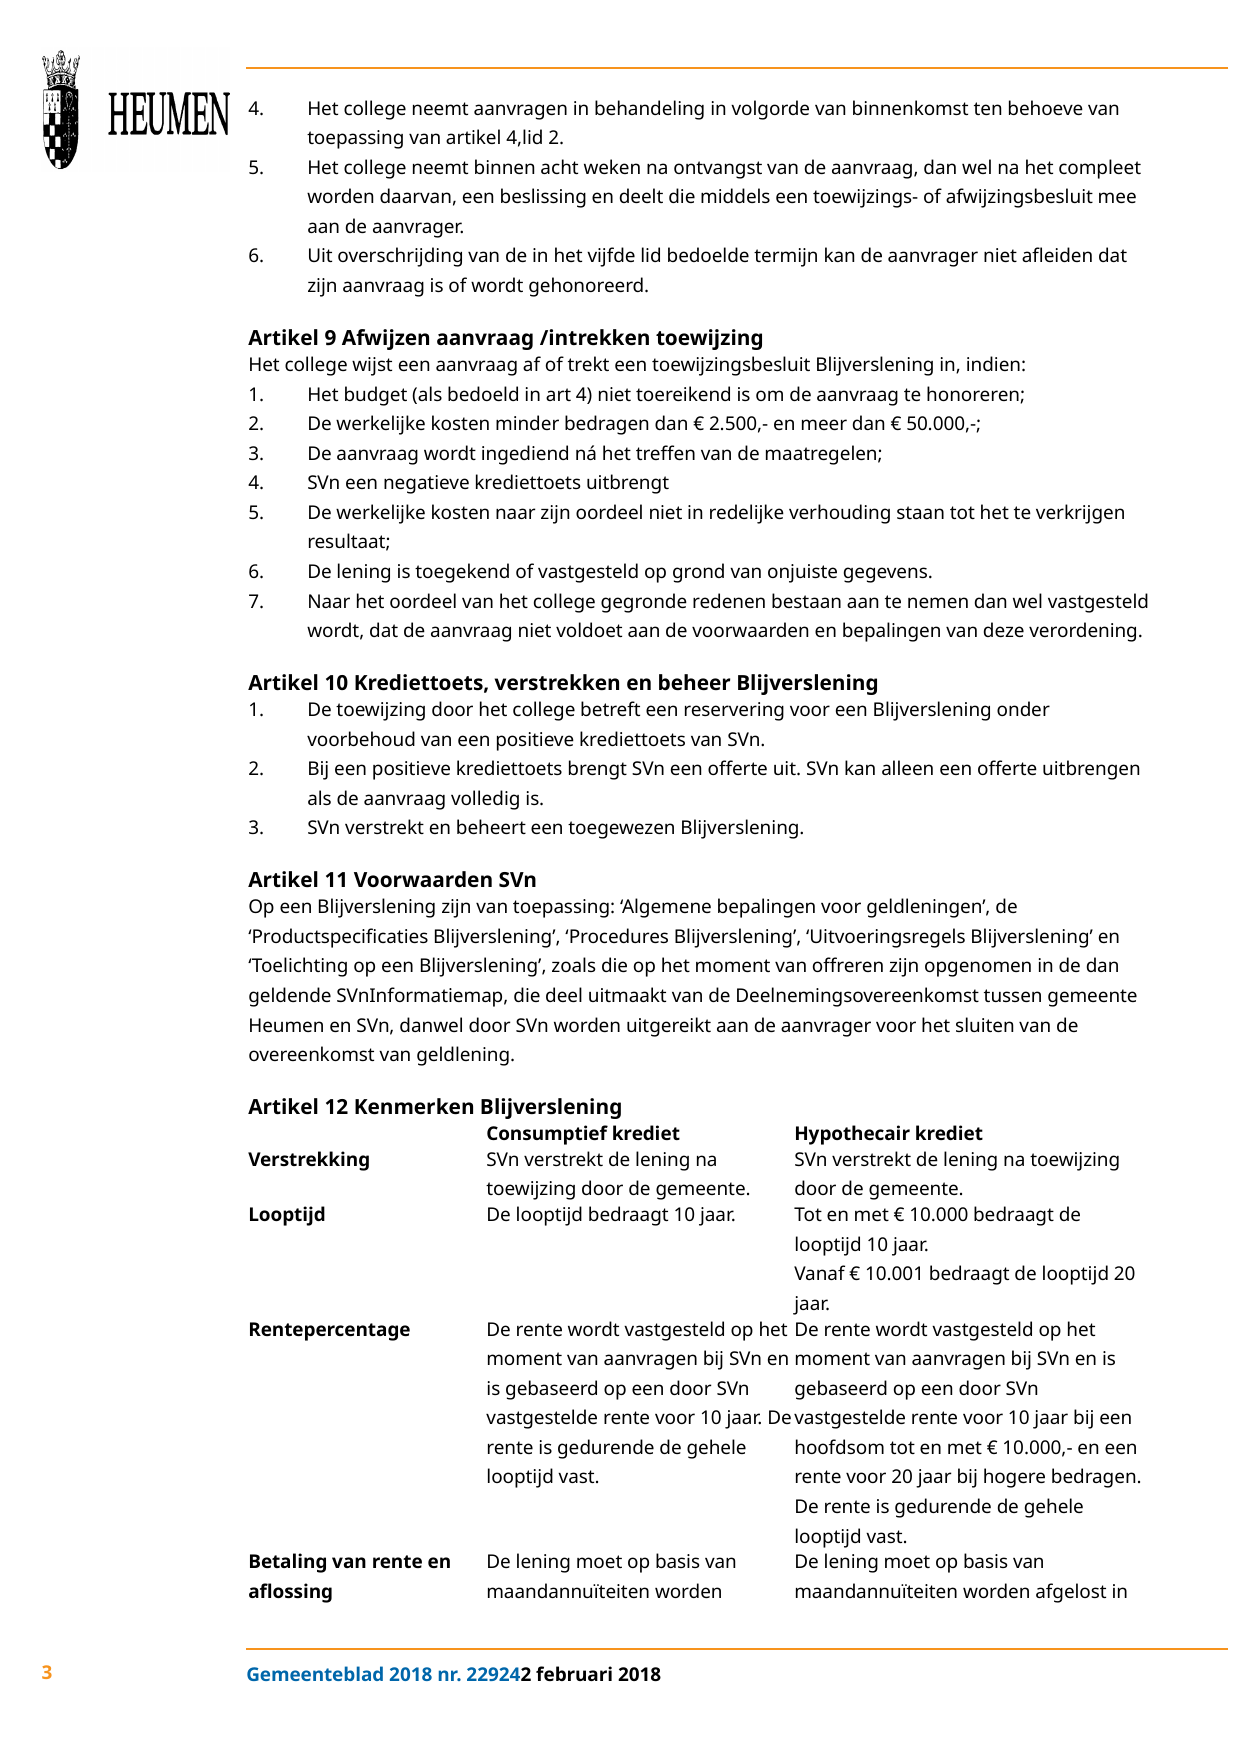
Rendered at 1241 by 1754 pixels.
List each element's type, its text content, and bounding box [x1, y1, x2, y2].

table_header Hypothecair krediet [794, 1120, 1152, 1146]
list Uit overschrijding van de in het vijfde lid bedoelde termijn kan de aanvrager niet afleiden dat zijn aanvraag is of wordt gehonoreerd. [248, 243, 1152, 298]
table_cell De lening moet op basis van maandannuïteiten worden afgelost in [794, 1549, 1152, 1604]
list Het budget (als bedoeld in art 4) niet toereikend is om de aanvraag te honoreren; [248, 381, 1152, 406]
table_cell De lening moet op basis van maandannuïteiten worden [486, 1549, 794, 1604]
list SVn verstrekt en beheert een toegewezen Blijverslening. [248, 814, 1152, 840]
text Artikel 11 Voorwaarden SVn [248, 865, 1152, 893]
table_cell Rentepercentage [248, 1316, 486, 1549]
table_cell Tot en met € 10.000 bedraagt de looptijd 10 jaar. Vanaf € 10.001 bedraagt de looptijd 20 jaar. [794, 1201, 1152, 1316]
list Het college neemt binnen acht weken na ontvangst van de aanvraag, dan wel na het compleet worden daarvan, een beslissing en deelt die middels een toewijzings- of afwijzingsbesluit mee aan de aanvrager. [248, 154, 1152, 239]
table_cell Looptijd [248, 1201, 486, 1316]
text Artikel 9 Afwijzen aanvraag /intrekken toewijzing [248, 323, 1152, 351]
table_cell De rente wordt vastgesteld op het moment van aanvragen bij SVn en is gebaseerd op een door SVn vastgestelde rente voor 10 jaar bij een hoofdsom tot en met € 10.000,- en een rente voor 20 jaar bij hogere bedragen. De rente is gedurende de gehele looptijd vast. [794, 1316, 1152, 1549]
table_cell Betaling van rente en aflossing [248, 1549, 486, 1604]
table_cell Verstrekking [248, 1146, 486, 1201]
table_cell SVn verstrekt de lening na toewijzing door de gemeente. [486, 1146, 794, 1201]
picture [41, 47, 231, 172]
table_cell De rente wordt vastgesteld op het moment van aanvragen bij SVn en is gebaseerd op een door SVn vastgestelde rente voor 10 jaar. De rente is gedurende de gehele looptijd vast. [486, 1316, 794, 1549]
table_cell De looptijd bedraagt 10 jaar. [486, 1201, 794, 1316]
list De aanvraag wordt ingediend ná het treffen van de maatregelen; [248, 440, 1152, 466]
list De werkelijke kosten minder bedragen dan € 2.500,- en meer dan € 50.000,-; [248, 410, 1152, 436]
table_header Consumptief krediet [486, 1120, 794, 1146]
list Bij een positieve krediettoets brengt SVn een offerte uit. SVn kan alleen een offerte uitbrengen als de aanvraag volledig is. [248, 755, 1152, 811]
table_cell SVn verstrekt de lening na toewijzing door de gemeente. [794, 1146, 1152, 1201]
list De toewijzing door het college betreft een reservering voor een Blijverslening onder voorbehoud van een positieve krediettoets van SVn. [248, 696, 1152, 752]
text Op een Blijverslening zijn van toepassing: ‘Algemene bepalingen voor geldleningen’, de ‘Productspecificaties Blijverslening’, ‘Procedures Blijverslening’, ‘Uitvoeringsregels Blijverslening’ en ‘Toelichting op een Blijverslening’, zoals die op het moment van offreren zijn opgenomen in de dan geldende SVnInformatiemap, die deel uitmaakt van de Deelnemingsovereenkomst tussen gemeente Heumen en SVn, danwel door SVn worden uitgereikt aan de aanvrager voor het sluiten van de overeenkomst van geldlening. [248, 893, 1152, 1067]
table_header [248, 1120, 486, 1146]
text Artikel 12 Kenmerken Blijverslening [248, 1092, 1152, 1120]
list De werkelijke kosten naar zijn oordeel niet in redelijke verhouding staan tot het te verkrijgen resultaat; [248, 499, 1152, 554]
list Naar het oordeel van het college gegronde redenen bestaan aan te nemen dan wel vastgesteld wordt, dat de aanvraag niet voldoet aan de voorwaarden en bepalingen van deze verordening. [248, 588, 1152, 643]
list Het college neemt aanvragen in behandeling in volgorde van binnenkomst ten behoeve van toepassing van artikel 4,lid 2. [248, 95, 1152, 150]
text Artikel 10 Krediettoets, verstrekken en beheer Blijverslening [248, 668, 1152, 696]
list SVn een negatieve krediettoets uitbrengt [248, 469, 1152, 495]
text Het college wijst een aanvraag af of trekt een toewijzingsbesluit Blijverslening in, indien: [248, 351, 1152, 377]
list De lening is toegekend of vastgesteld op grond van onjuiste gegevens. [248, 558, 1152, 584]
